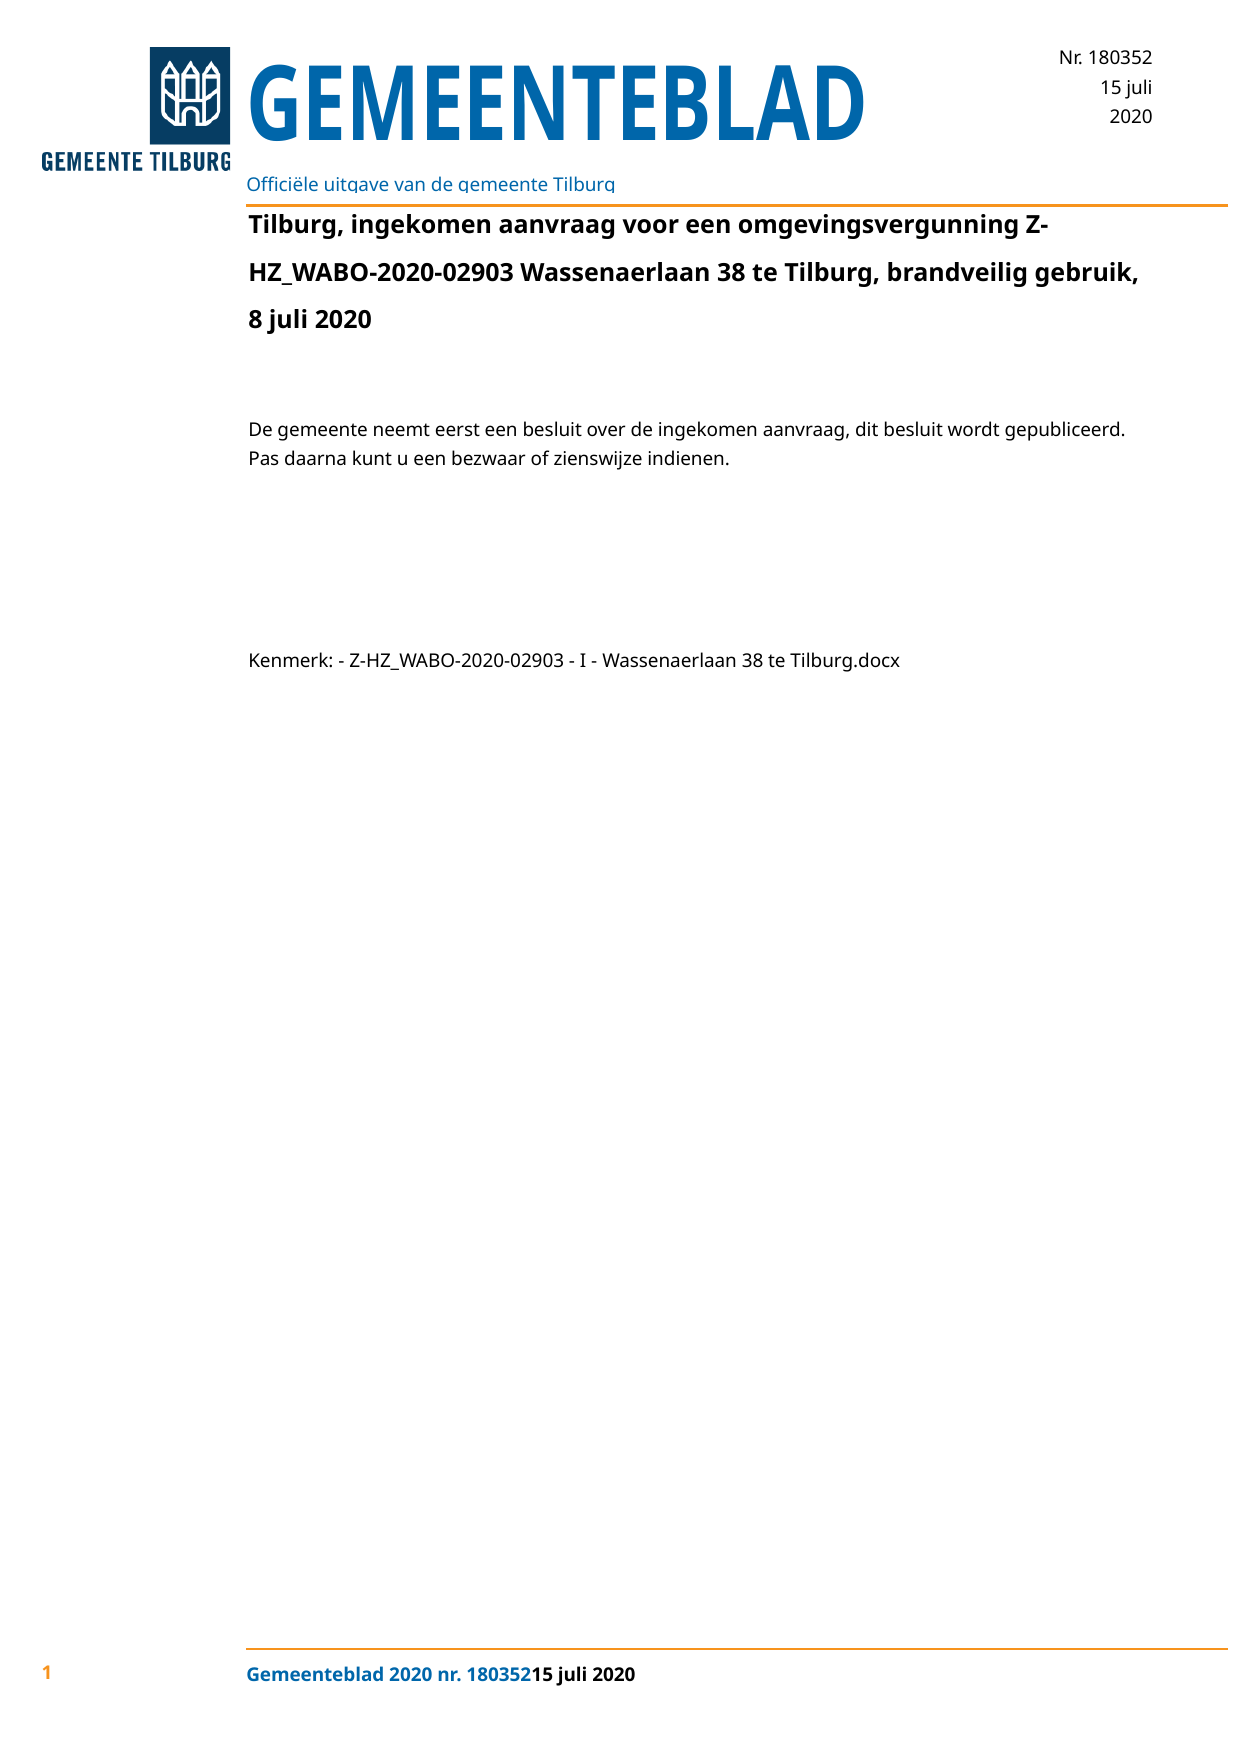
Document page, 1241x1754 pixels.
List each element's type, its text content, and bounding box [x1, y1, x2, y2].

text De gemeente neemt eerst een besluit over de ingekomen aanvraag, dit besluit wordt gepubliceerd. Pas daarna kunt u een bezwaar of zienswijze indienen. [248, 416, 1152, 471]
text Tilburg, ingekomen aanvraag voor een omgevingsvergunning Z-HZ_WABO-2020-02903 Wassenaerlaan 38 te Tilburg, brandveilig gebruik, 8 juli 2020 [248, 207, 1152, 336]
text Kenmerk: - Z-HZ_WABO-2020-02903 - I - Wassenaerlaan 38 te Tilburg.docx [248, 647, 1152, 673]
picture [41, 47, 231, 172]
